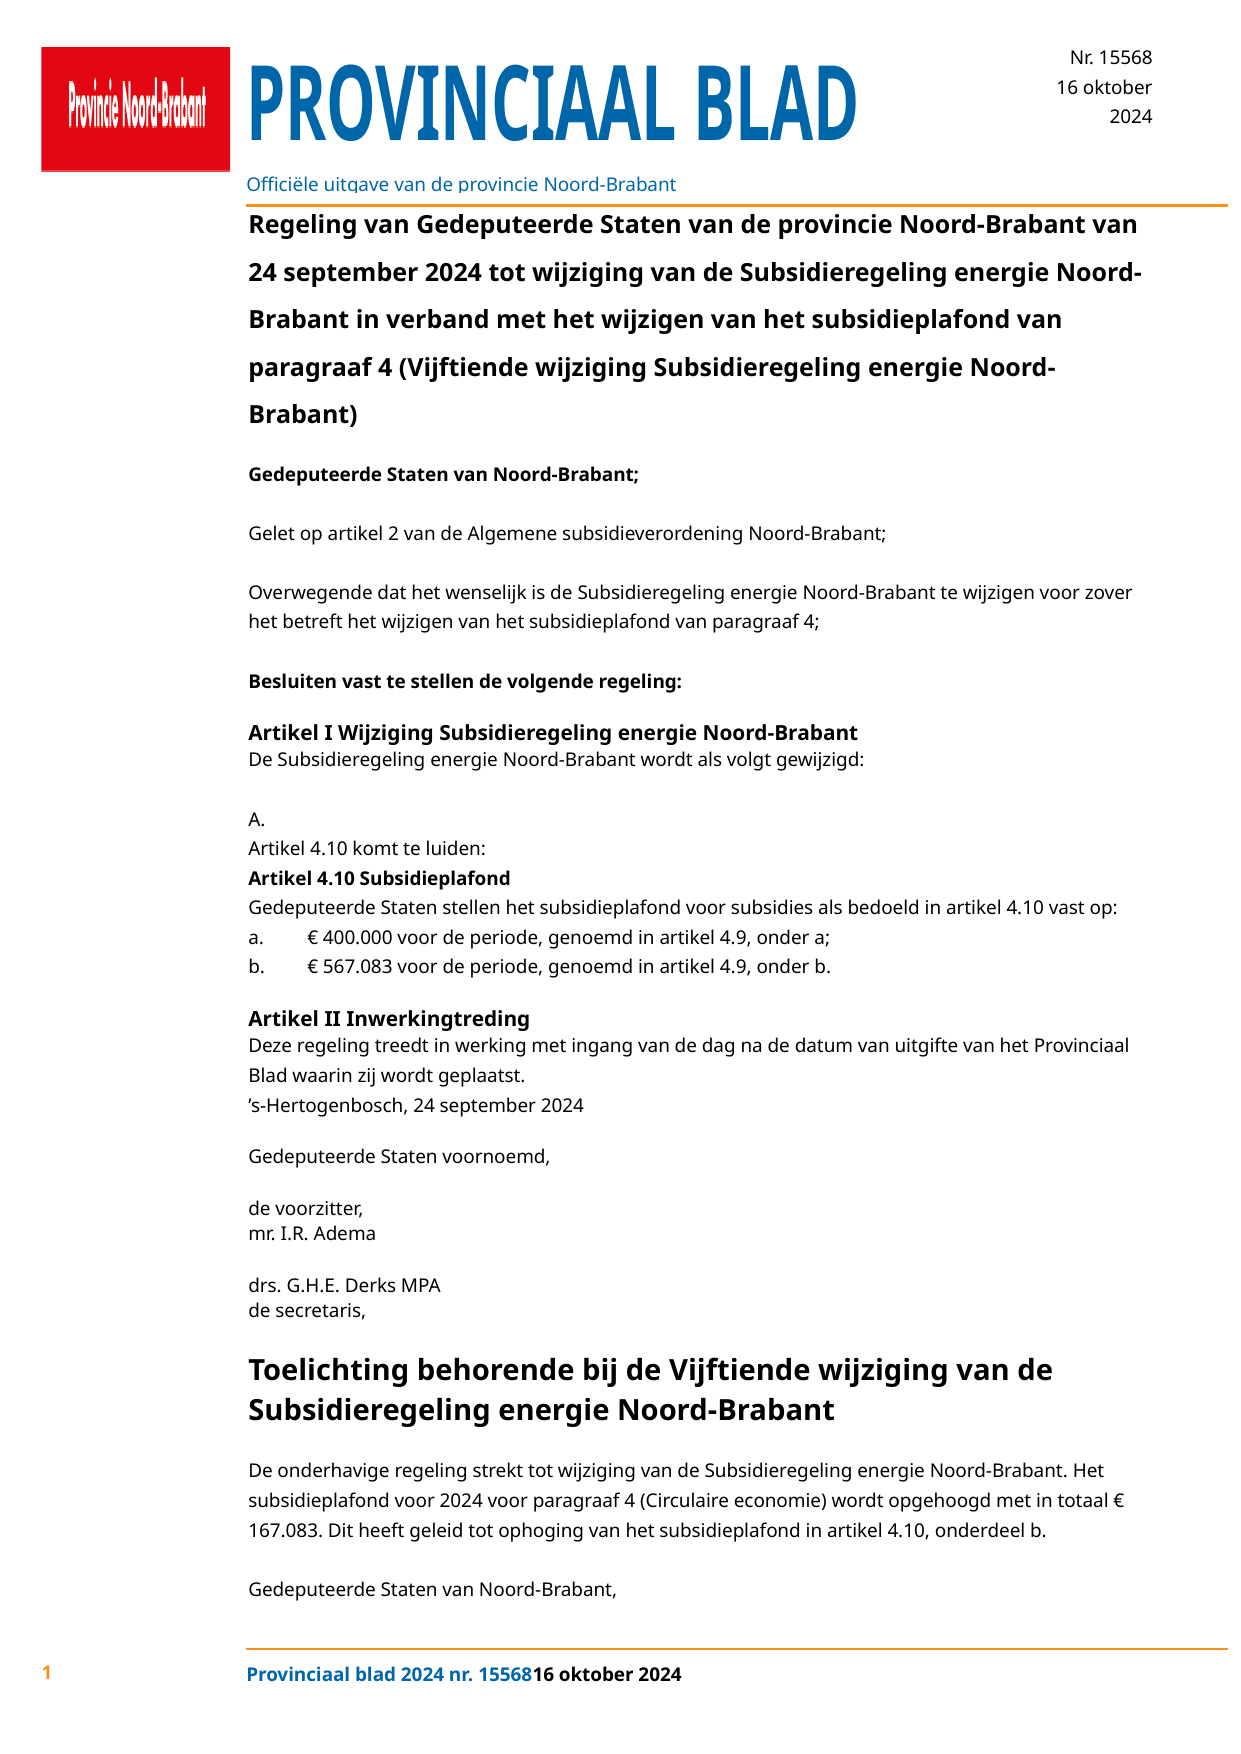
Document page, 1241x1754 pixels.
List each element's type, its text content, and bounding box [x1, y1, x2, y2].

text ’s-Hertogenbosch, 24 september 2024 [248, 1092, 1152, 1117]
text Artikel I Wijziging Subsidieregeling energie Noord-Brabant [248, 718, 1152, 747]
text Besluiten vast te stellen de volgende regeling: [248, 668, 1152, 693]
text Artikel 4.10 komt te luiden: [248, 835, 1152, 861]
text Gedeputeerde Staten van Noord-Brabant; [248, 461, 1152, 486]
text de secretaris, [248, 1298, 1152, 1323]
text Artikel 4.10 Subsidieplafond [248, 865, 1152, 891]
text Deze regeling treedt in werking met ingang van de dag na de datum van uitgifte van het Provinciaal Blad waarin zij wordt geplaatst. [248, 1033, 1152, 1088]
text De onderhavige regeling strekt tot wijziging van de Subsidieregeling energie Noord-Brabant. Het subsidieplafond voor 2024 voor paragraaf 4 (Circulaire economie) wordt opgehoogd met in totaal € 167.083. Dit heeft geleid tot ophoging van het subsidieplafond in artikel 4.10, onderdeel b. [248, 1458, 1152, 1542]
text Overwegende dat het wenselijk is de Subsidieregeling energie Noord-Brabant te wijzigen voor zover het betreft het wijzigen van het subsidieplafond van paragraaf 4; [248, 579, 1152, 634]
text Regeling van Gedeputeerde Staten van de provincie Noord-Brabant van 24 september 2024 tot wijziging van de Subsidieregeling energie Noord-Brabant in verband met het wijzigen van het subsidieplafond van paragraaf 4 (Vijftiende wijziging Subsidieregeling energie Noord-Brabant) [248, 207, 1152, 431]
text Gedeputeerde Staten van Noord-Brabant, [248, 1576, 1152, 1602]
text drs. G.H.E. Derks MPA [248, 1272, 1152, 1298]
text Gelet op artikel 2 van de Algemene subsidieverordening Noord-Brabant; [248, 520, 1152, 546]
text mr. I.R. Adema [248, 1220, 1152, 1246]
picture [41, 47, 231, 172]
text Gedeputeerde Staten stellen het subsidieplafond voor subsidies als bedoeld in artikel 4.10 vast op: [248, 894, 1152, 920]
text A. [248, 806, 1152, 832]
text Toelichting behorende bij de Vijftiende wijziging van de Subsidieregeling energie Noord-Brabant [248, 1349, 1152, 1428]
text de voorzitter, [248, 1195, 1152, 1220]
list € 400.000 voor de periode, genoemd in artikel 4.9, onder a; [248, 924, 1152, 950]
text Gedeputeerde Staten voornoemd, [248, 1143, 1152, 1169]
text De Subsidieregeling energie Noord-Brabant wordt als volgt gewijzigd: [248, 747, 1152, 772]
text Artikel II Inwerkingtreding [248, 1004, 1152, 1033]
list € 567.083 voor de periode, genoemd in artikel 4.9, onder b. [248, 954, 1152, 979]
